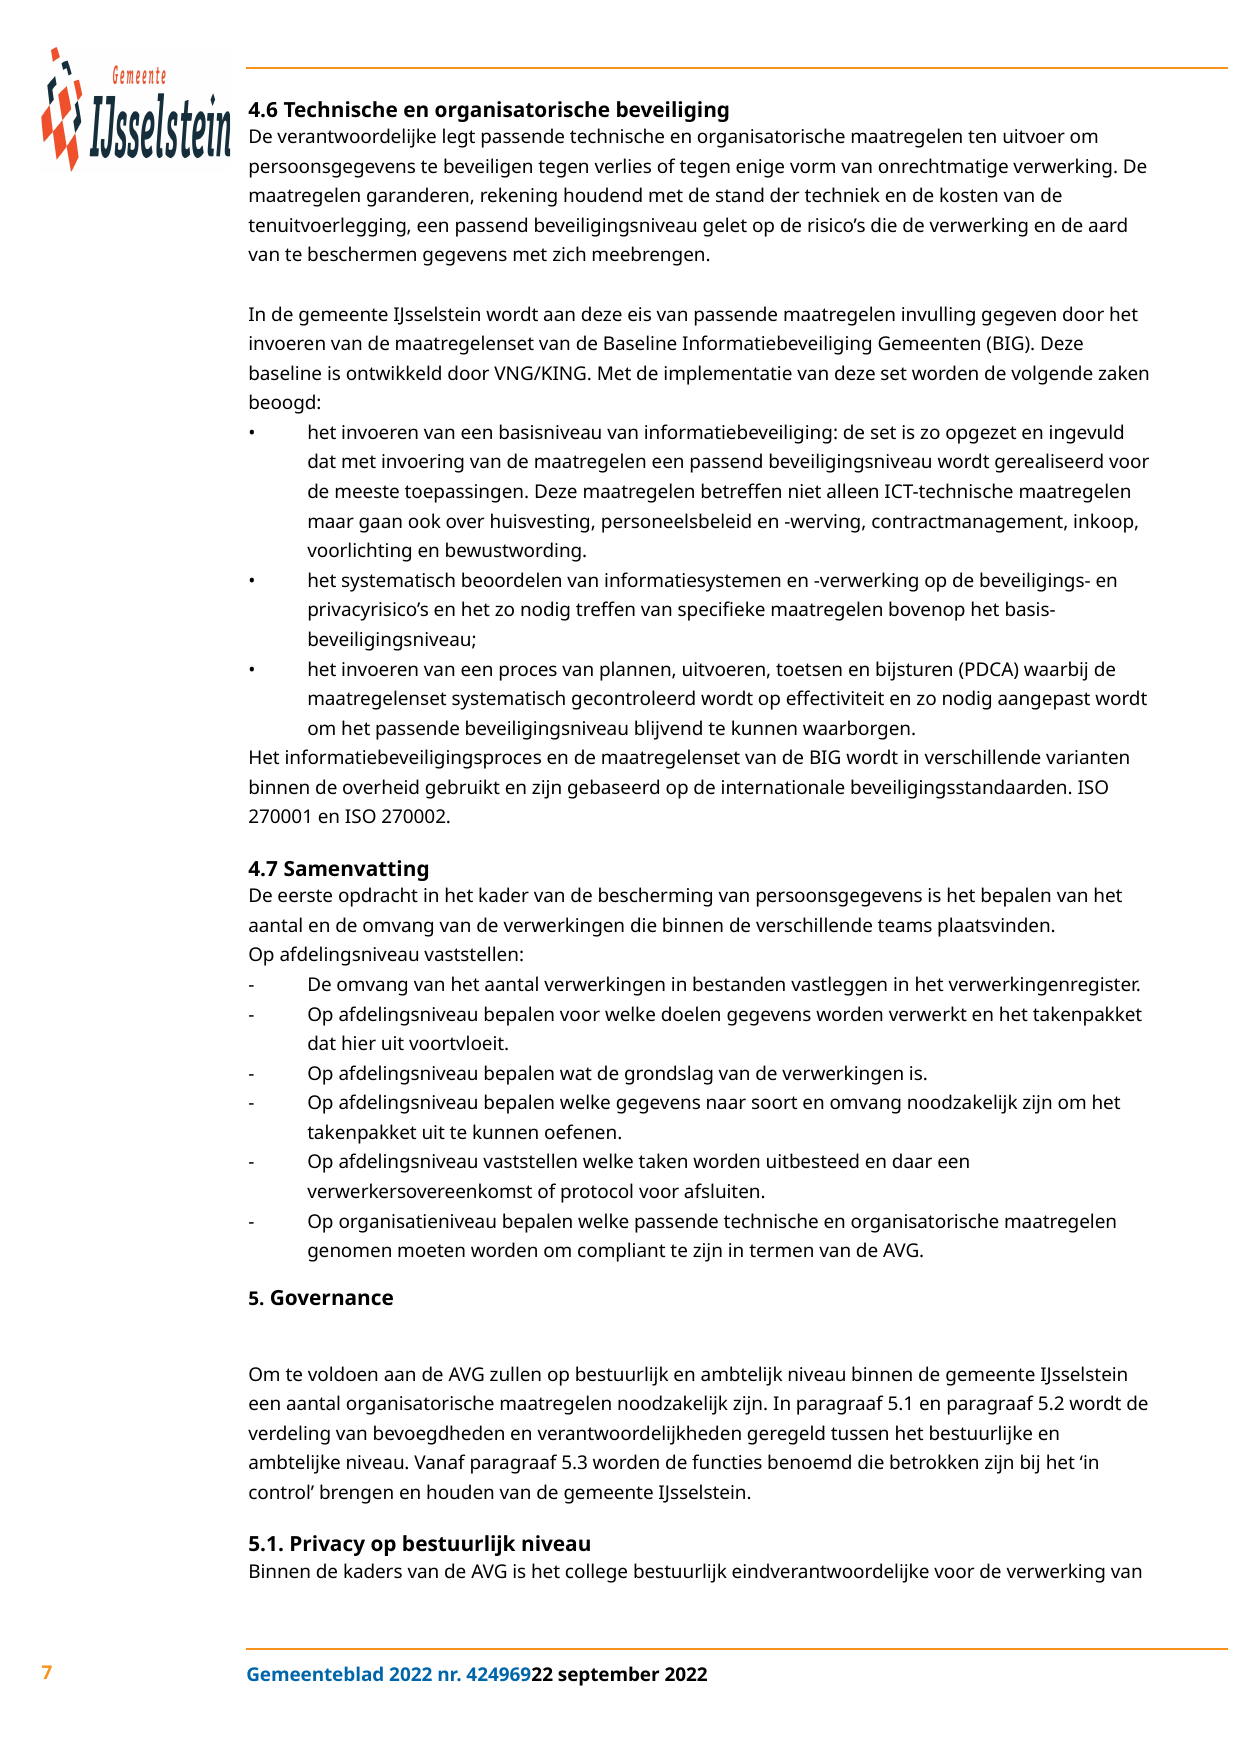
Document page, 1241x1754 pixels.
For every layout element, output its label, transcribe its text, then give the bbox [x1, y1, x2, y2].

text 5. Governance [248, 1283, 1152, 1312]
text Binnen de kaders van de AVG is het college bestuurlijk eindverantwoordelijke voor de verwerking van [248, 1558, 1152, 1584]
text De eerste opdracht in het kader van de bescherming van persoonsgegevens is het bepalen van het aantal en de omvang van de verwerkingen die binnen de verschillende teams plaatsvinden. [248, 882, 1152, 938]
list het invoeren van een basisniveau van informatiebeveiliging: de set is zo opgezet en ingevuld dat met invoering van de maatregelen een passend beveiligingsniveau wordt gerealiseerd voor de meeste toepassingen. Deze maatregelen betreffen niet alleen ICT-technische maatregelen maar gaan ook over huisvesting, personeelsbeleid en -werving, contractmanagement, inkoop, voorlichting en bewustwording. [248, 419, 1152, 563]
list Op organisatieniveau bepalen welke passende technische en organisatorische maatregelen genomen moeten worden om compliant te zijn in termen van de AVG. [248, 1208, 1152, 1263]
text 4.7 Samenvatting [248, 854, 1152, 882]
text 4.6 Technische en organisatorische beveiliging [248, 95, 1152, 123]
list Op afdelingsniveau bepalen voor welke doelen gegevens worden verwerkt en het takenpakket dat hier uit voortvloeit. [248, 1001, 1152, 1056]
list het systematisch beoordelen van informatiesystemen en -verwerking op de beveiligings- en privacyrisico’s en het zo nodig treffen van specifieke maatregelen bovenop het basis-beveiligingsniveau; [248, 567, 1152, 652]
text In de gemeente IJsselstein wordt aan deze eis van passende maatregelen invulling gegeven door het invoeren van de maatregelenset van de Baseline Informatiebeveiliging Gemeenten (BIG). Deze baseline is ontwikkeld door VNG/KING. Met de implementatie van deze set worden de volgende zaken beoogd: [248, 301, 1152, 415]
text Het informatiebeveiligingsproces en de maatregelenset van de BIG wordt in verschillende varianten binnen de overheid gebruikt en zijn gebaseerd op de internationale beveiligingsstandaarden. ISO 270001 en ISO 270002. [248, 744, 1152, 829]
picture [41, 47, 231, 172]
list het invoeren van een proces van plannen, uitvoeren, toetsen en bijsturen (PDCA) waarbij de maatregelenset systematisch gecontroleerd wordt op effectiviteit en zo nodig aangepast wordt om het passende beveiligingsniveau blijvend te kunnen waarborgen. [248, 656, 1152, 741]
list Op afdelingsniveau vaststellen welke taken worden uitbesteed en daar een verwerkersovereenkomst of protocol voor afsluiten. [248, 1149, 1152, 1204]
list Op afdelingsniveau bepalen wat de grondslag van de verwerkingen is. [248, 1060, 1152, 1086]
list De omvang van het aantal verwerkingen in bestanden vastleggen in het verwerkingenregister. [248, 971, 1152, 997]
text 5.1. Privacy op bestuurlijk niveau [248, 1529, 1152, 1558]
text De verantwoordelijke legt passende technische en organisatorische maatregelen ten uitvoer om persoonsgegevens te beveiligen tegen verlies of tegen enige vorm van onrechtmatige verwerking. De maatregelen garanderen, rekening houdend met de stand der techniek en de kosten van de tenuitvoerlegging, een passend beveiligingsniveau gelet op de risico’s die de verwerking en de aard van te beschermen gegevens met zich meebrengen. [248, 123, 1152, 267]
list Op afdelingsniveau bepalen welke gegevens naar soort en omvang noodzakelijk zijn om het takenpakket uit te kunnen oefenen. [248, 1089, 1152, 1145]
text Op afdelingsniveau vaststellen: [248, 942, 1152, 967]
text Om te voldoen aan de AVG zullen op bestuurlijk en ambtelijk niveau binnen de gemeente IJsselstein een aantal organisatorische maatregelen noodzakelijk zijn. In paragraaf 5.1 en paragraaf 5.2 wordt de verdeling van bevoegdheden en verantwoordelijkheden geregeld tussen het bestuurlijke en ambtelijke niveau. Vanaf paragraaf 5.3 worden de functies benoemd die betrokken zijn bij het ‘in control’ brengen en houden van de gemeente IJsselstein. [248, 1361, 1152, 1505]
